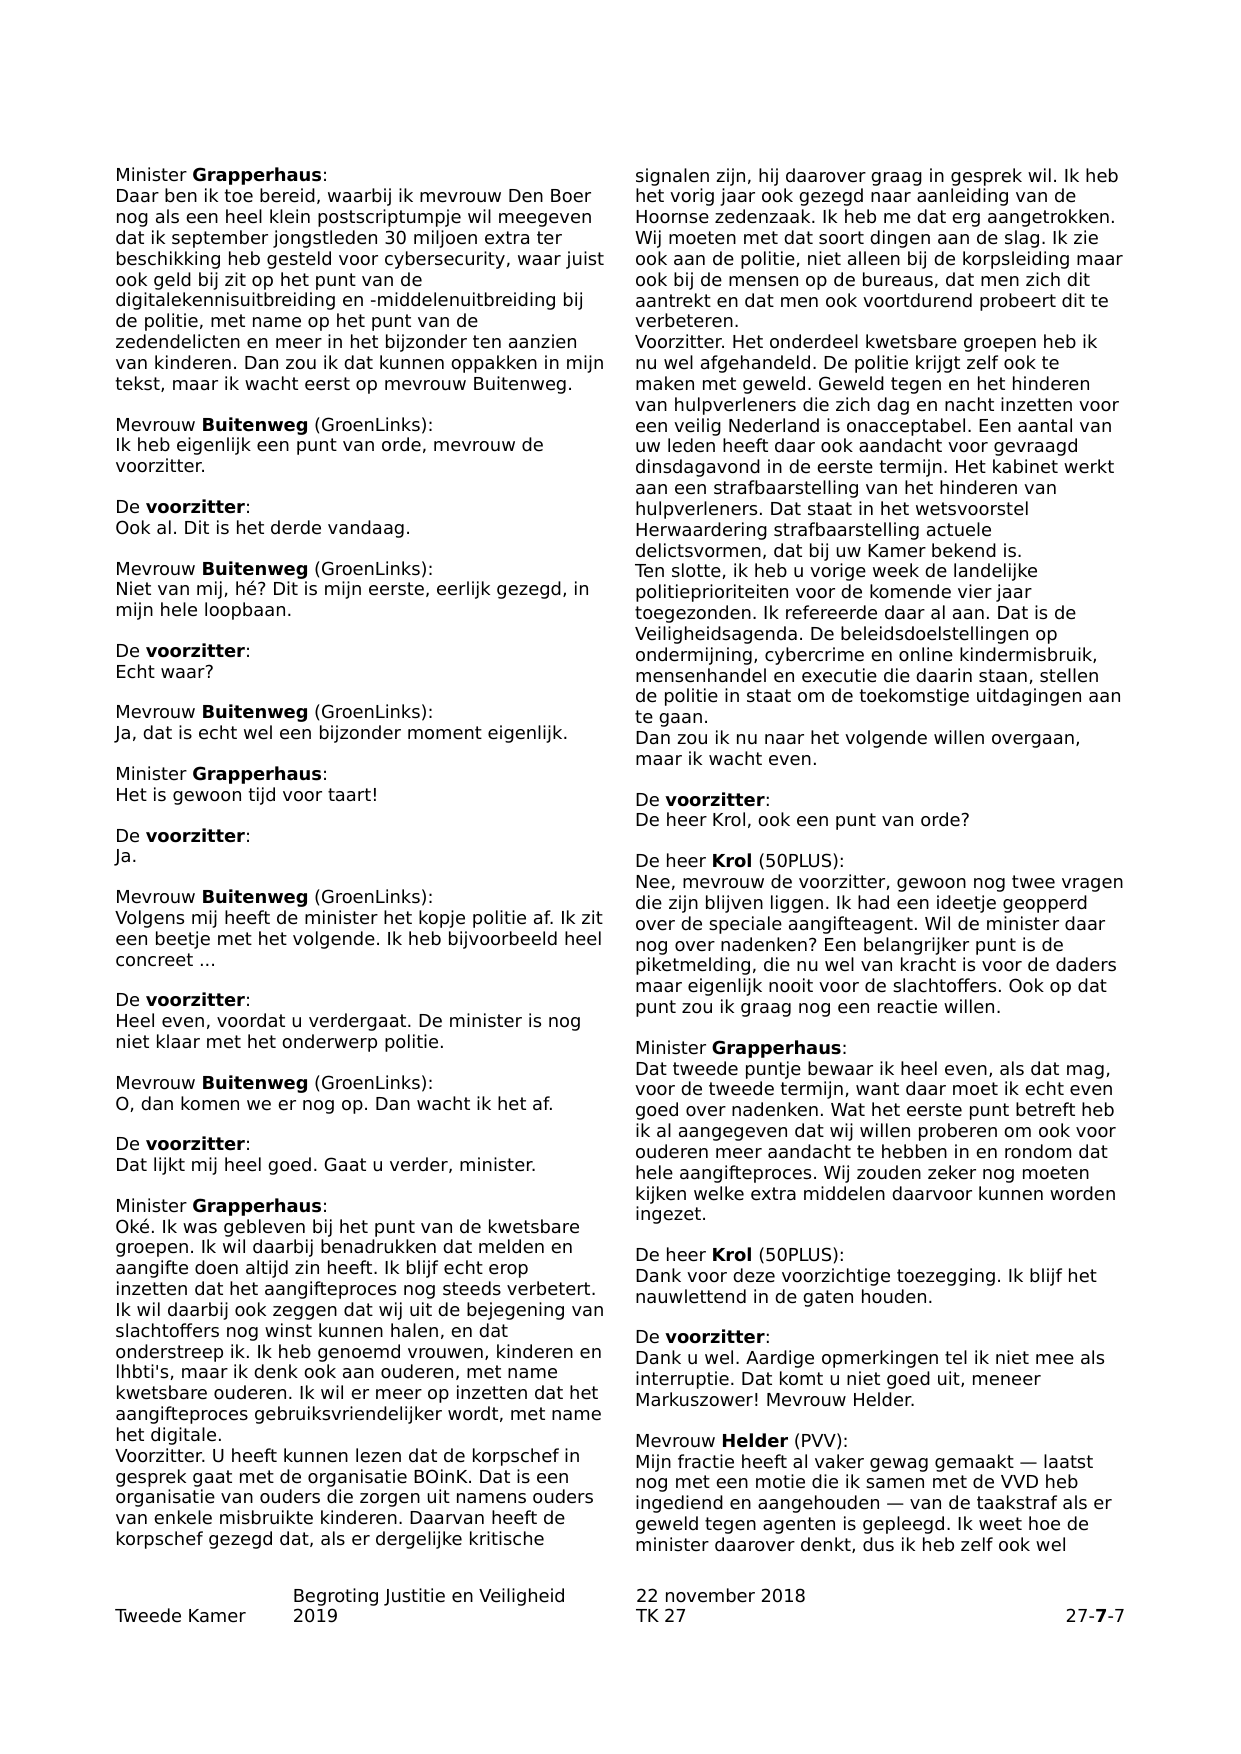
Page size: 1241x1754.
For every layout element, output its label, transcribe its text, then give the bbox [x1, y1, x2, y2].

text De voorzitter: [115, 990, 605, 1011]
text Mevrouw Helder (PVV): [635, 1431, 1125, 1451]
text De voorzitter: [115, 1134, 605, 1155]
text De voorzitter: [115, 497, 605, 517]
text Dank u wel. Aardige opmerkingen tel ik niet mee als interruptie. Dat komt u niet goed uit, meneer Markuszower! Mevrouw Helder. [635, 1348, 1125, 1411]
text Nee, mevrouw de voorzitter, gewoon nog twee vragen die zijn blijven liggen. Ik had een ideetje geopperd over de speciale aangifteagent. Wil de minister daar nog over nadenken? Een belangrijker punt is de piketmelding, die nu wel van kracht is voor de daders maar eigenlijk nooit voor de slachtoffers. Ook op dat punt zou ik graag nog een reactie willen. [635, 872, 1125, 1018]
text Mevrouw Buitenweg (GroenLinks): [115, 1073, 605, 1093]
text Ja, dat is echt wel een bijzonder moment eigenlijk. [115, 723, 605, 744]
text Heel even, voordat u verdergaat. De minister is nog niet klaar met het onderwerp politie. [115, 1011, 605, 1053]
text Minister Grapperhaus: [115, 1196, 605, 1216]
text Echt waar? [115, 661, 605, 682]
text Dat lijkt mij heel goed. Gaat u verder, minister. [115, 1155, 605, 1176]
text Dat tweede puntje bewaar ik heel even, als dat mag, voor de tweede termijn, want daar moet ik echt even goed over nadenken. Wat het eerste punt betreft heb ik al aangegeven dat wij willen proberen om ook voor ouderen meer aandacht te hebben in en rondom dat hele aangifteproces. Wij zouden zeker nog moeten kijken welke extra middelen daarvoor kunnen worden ingezet. [635, 1058, 1125, 1225]
text De voorzitter: [635, 1327, 1125, 1348]
text Mevrouw Buitenweg (GroenLinks): [115, 887, 605, 908]
text Niet van mij, hé? Dit is mijn eerste, eerlijk gezegd, in mijn hele loopbaan. [115, 579, 605, 621]
text De heer Krol, ook een punt van orde? [635, 810, 1125, 831]
text Mevrouw Buitenweg (GroenLinks): [115, 414, 605, 435]
text Dan zou ik nu naar het volgende willen overgaan, maar ik wacht even. [635, 728, 1125, 769]
text Ten slotte, ik heb u vorige week de landelijke politieprioriteiten voor de komende vier jaar toegezonden. Ik refereerde daar al aan. Dat is de Veiligheidsagenda. De beleidsdoelstellingen op ondermijning, cybercrime en online kindermisbruik, mensenhandel en executie die daarin staan, stellen de politie in staat om de toekomstige uitdagingen aan te gaan. [635, 561, 1125, 728]
text Het is gewoon tijd voor taart! [115, 784, 605, 805]
text O, dan komen we er nog op. Dan wacht ik het af. [115, 1093, 605, 1114]
text De voorzitter: [635, 789, 1125, 810]
text Minister Grapperhaus: [115, 165, 605, 186]
text De heer Krol (50PLUS): [635, 851, 1125, 872]
text Volgens mij heeft de minister het kopje politie af. Ik zit een beetje met het volgende. Ik heb bijvoorbeeld heel concreet ... [115, 908, 605, 970]
text Oké. Ik was gebleven bij het punt van de kwetsbare groepen. Ik wil daarbij benadrukken dat melden en aangifte doen altijd zin heeft. Ik blijf echt erop inzetten dat het aangifteproces nog steeds verbetert. Ik wil daarbij ook zeggen dat wij uit de bejegening van slachtoffers nog winst kunnen halen, en dat onderstreep ik. Ik heb genoemd vrouwen, kinderen en lhbti's, maar ik denk ook aan ouderen, met name kwetsbare ouderen. Ik wil er meer op inzetten dat het aangifteproces gebruiksvriendelijker wordt, met name het digitale. [115, 1216, 605, 1446]
text Dank voor deze voorzichtige toezegging. Ik blijf het nauwlettend in de gaten houden. [635, 1266, 1125, 1307]
text De voorzitter: [115, 825, 605, 846]
text Ook al. Dit is het derde vandaag. [115, 517, 605, 538]
text De voorzitter: [115, 641, 605, 661]
text Daar ben ik toe bereid, waarbij ik mevrouw Den Boer nog als een heel klein postscriptumpje wil meegeven dat ik september jongstleden 30 miljoen extra ter beschikking heb gesteld voor cybersecurity, waar juist ook geld bij zit op het punt van de digitalekennisuitbreiding en -middelenuitbreiding bij de politie, met name op het punt van de zedendelicten en meer in het bijzonder ten aanzien van kinderen. Dan zou ik dat kunnen oppakken in mijn tekst, maar ik wacht eerst op mevrouw Buitenweg. [115, 186, 605, 394]
text De heer Krol (50PLUS): [635, 1245, 1125, 1266]
text Minister Grapperhaus: [635, 1038, 1125, 1058]
text Minister Grapperhaus: [115, 764, 605, 784]
text Ik heb eigenlijk een punt van orde, mevrouw de voorzitter. [115, 435, 605, 477]
text Mevrouw Buitenweg (GroenLinks): [115, 702, 605, 723]
text Voorzitter. U heeft kunnen lezen dat de korpschef in gesprek gaat met de organisatie BOinK. Dat is een organisatie van ouders die zorgen uit namens ouders van enkele misbruikte kinderen. Daarvan heeft de korpschef gezegd dat, als er dergelijke kritische [115, 1446, 605, 1550]
text Voorzitter. Het onderdeel kwetsbare groepen heb ik nu wel afgehandeld. De politie krijgt zelf ook te maken met geweld. Geweld tegen en het hinderen van hulpverleners die zich dag en nacht inzetten voor een veilig Nederland is onacceptabel. Een aantal van uw leden heeft daar ook aandacht voor gevraagd dinsdagavond in de eerste termijn. Het kabinet werkt aan een strafbaarstelling van het hinderen van hulpverleners. Dat staat in het wetsvoorstel Herwaardering strafbaarstelling actuele delictsvormen, dat bij uw Kamer bekend is. [635, 332, 1125, 561]
text Ja. [115, 846, 605, 867]
text Mijn fractie heeft al vaker gewag gemaakt — laatst nog met een motie die ik samen met de VVD heb ingediend en aangehouden — van de taakstraf als er geweld tegen agenten is gepleegd. Ik weet hoe de minister daarover denkt, dus ik heb zelf ook wel [635, 1451, 1125, 1556]
text Mevrouw Buitenweg (GroenLinks): [115, 558, 605, 579]
text signalen zijn, hij daarover graag in gesprek wil. Ik heb het vorig jaar ook gezegd naar aanleiding van de Hoornse zedenzaak. Ik heb me dat erg aangetrokken. Wij moeten met dat soort dingen aan de slag. Ik zie ook aan de politie, niet alleen bij de korpsleiding maar ook bij de mensen op de bureaus, dat men zich dit aantrekt en dat men ook voortdurend probeert dit te verbeteren. [635, 165, 1125, 332]
